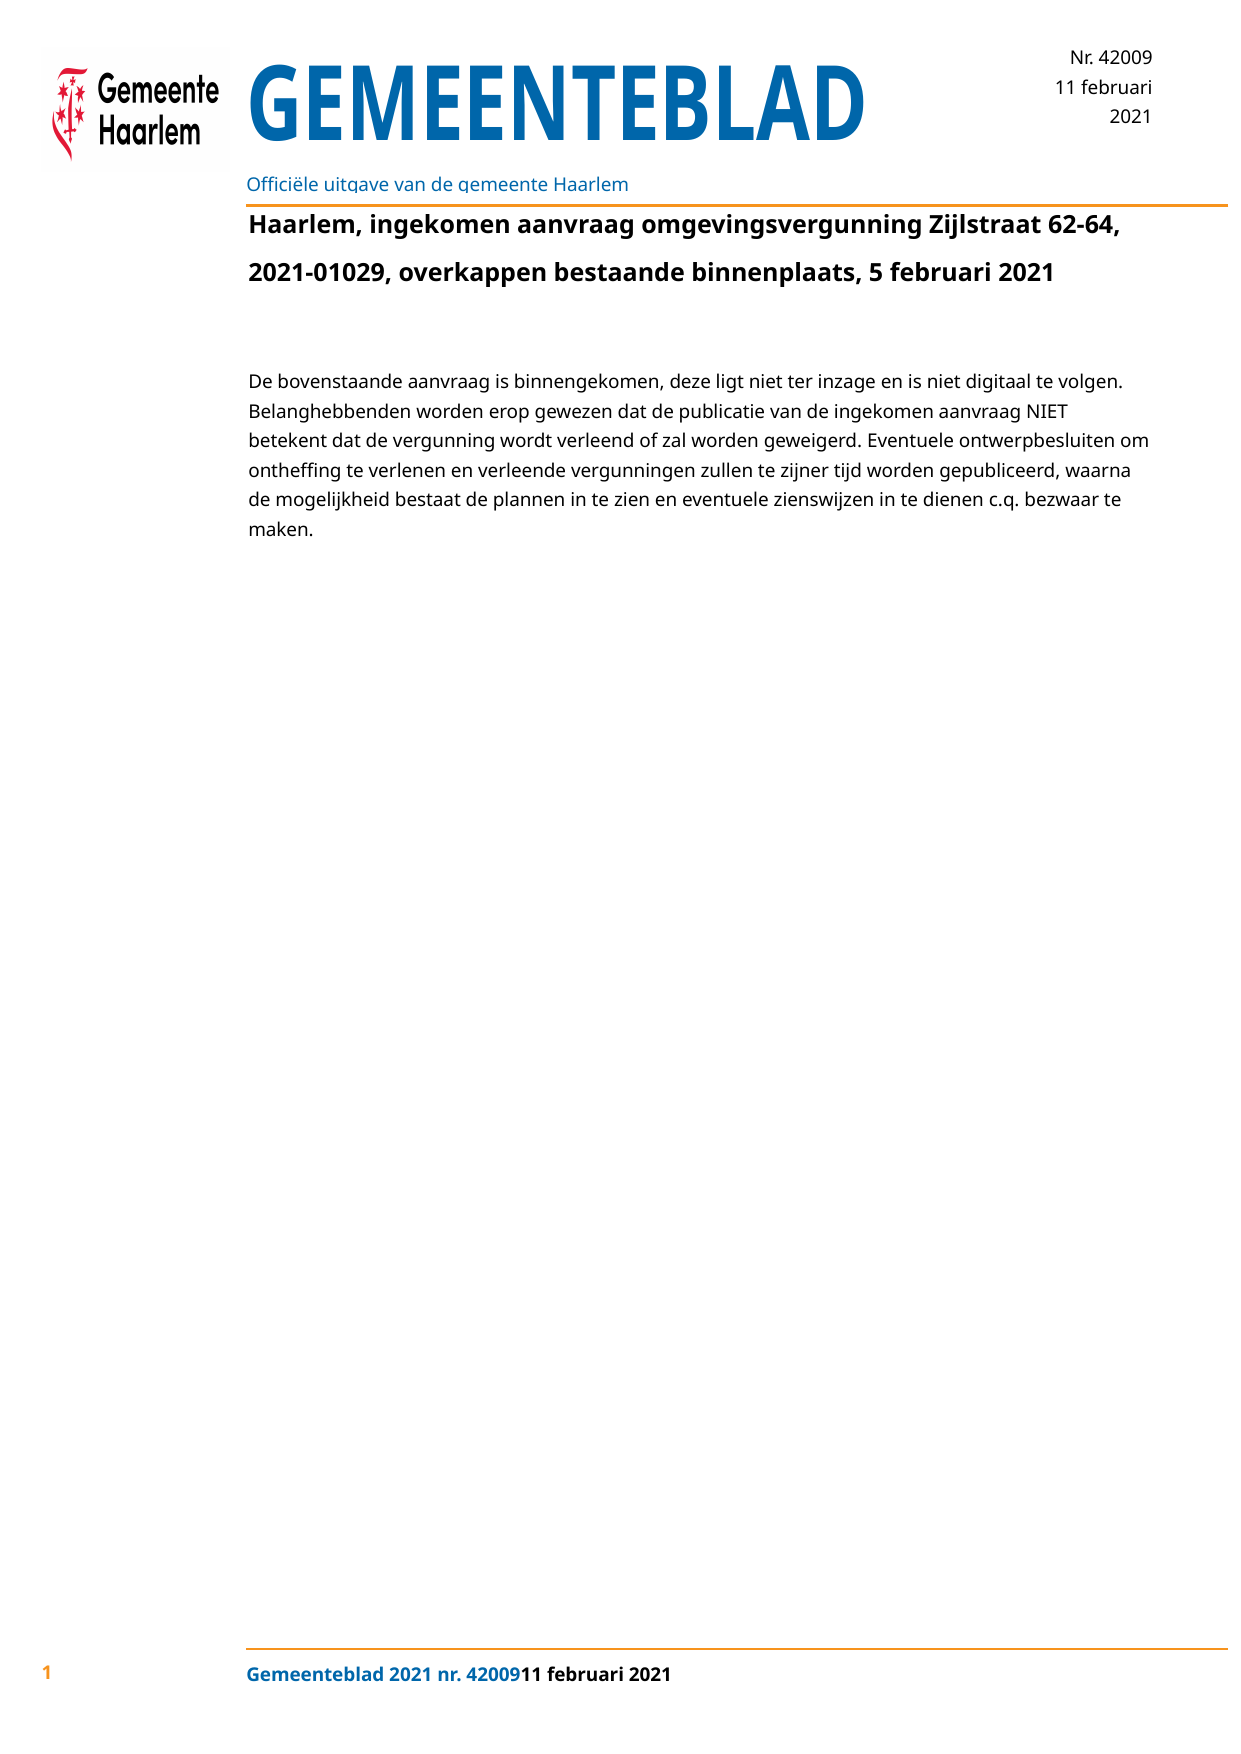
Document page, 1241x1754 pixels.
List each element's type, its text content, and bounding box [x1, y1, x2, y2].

picture [41, 47, 231, 172]
text Haarlem, ingekomen aanvraag omgevingsvergunning Zijlstraat 62-64, 2021-01029, overkappen bestaande binnenplaats, 5 februari 2021 [248, 207, 1152, 288]
text De bovenstaande aanvraag is binnengekomen, deze ligt niet ter inzage en is niet digitaal te volgen. Belanghebbenden worden erop gewezen dat de publicatie van de ingekomen aanvraag NIET betekent dat de vergunning wordt verleend of zal worden geweigerd. Eventuele ontwerpbesluiten om ontheffing te verlenen en verleende vergunningen zullen te zijner tijd worden gepubliceerd, waarna de mogelijkheid bestaat de plannen in te zien en eventuele zienswijzen in te dienen c.q. bezwaar te maken. [248, 368, 1152, 542]
